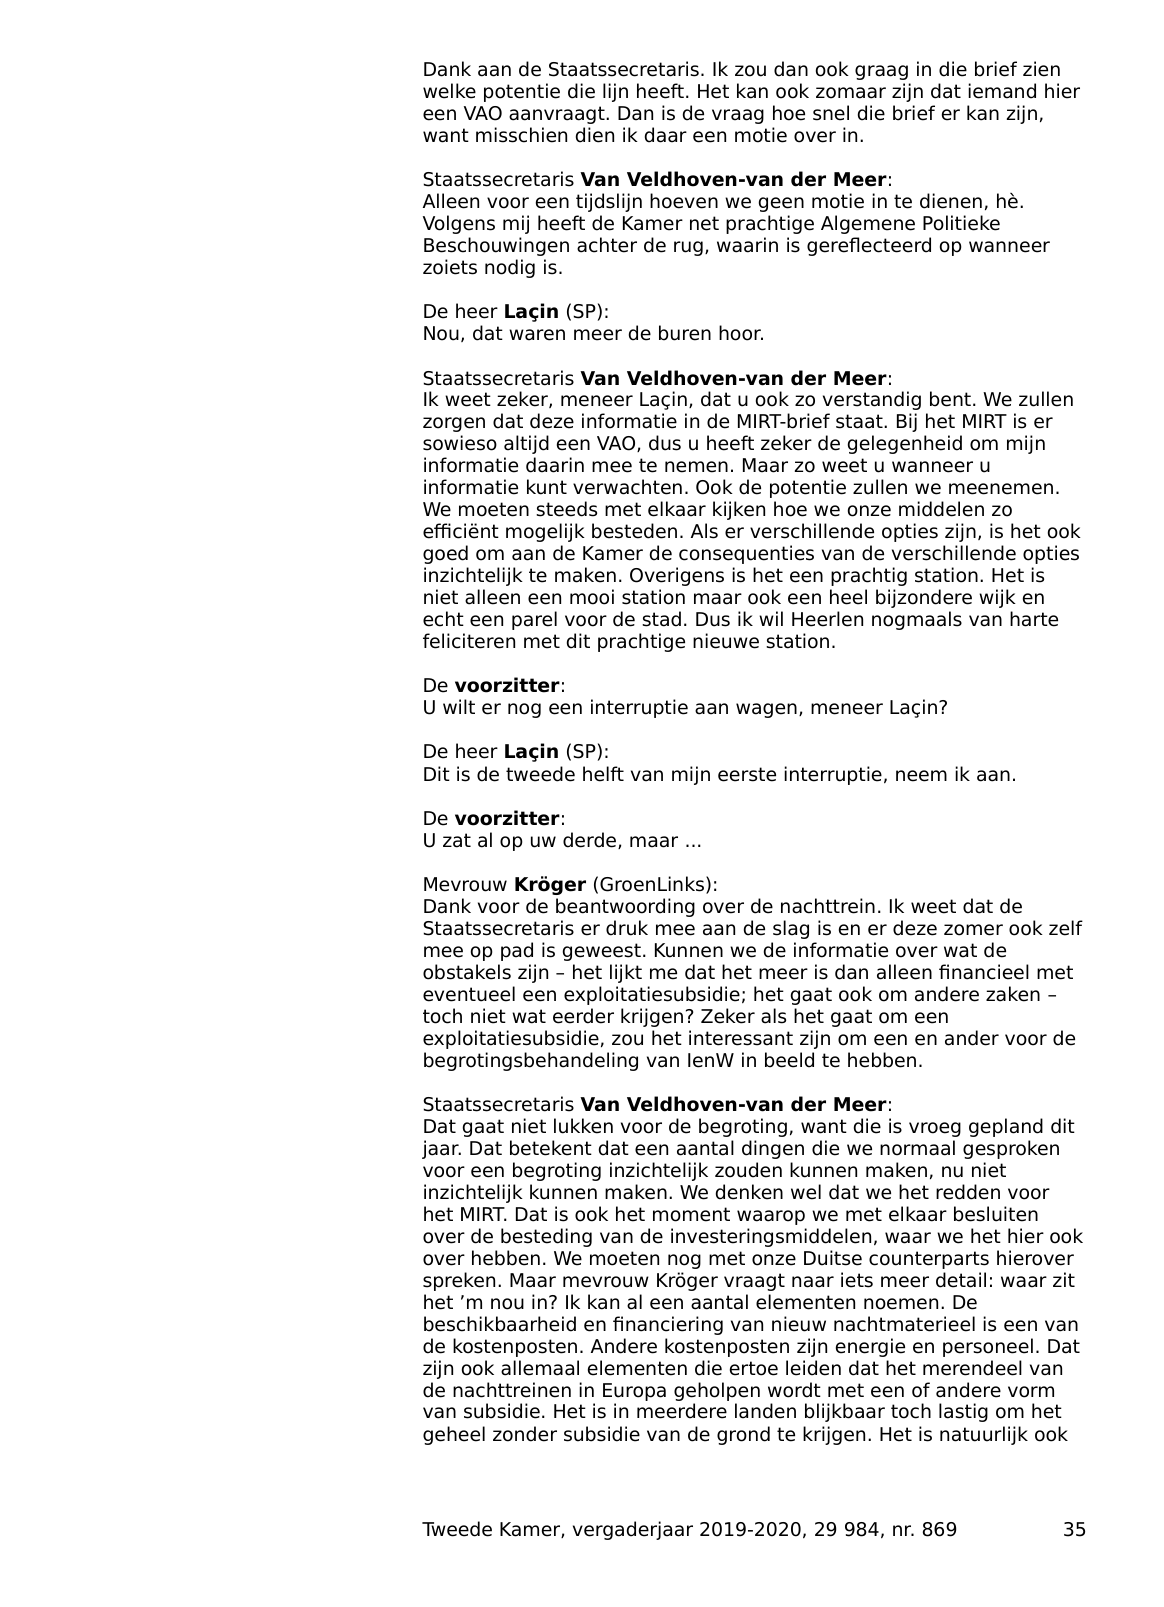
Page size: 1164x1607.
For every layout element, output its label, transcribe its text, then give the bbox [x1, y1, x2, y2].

text De heer Laçin (SP): [422, 301, 1087, 323]
text De heer Laçin (SP): [422, 741, 1087, 763]
text Staatssecretaris Van Veldhoven-van der Meer: [422, 1094, 1087, 1116]
text U zat al op uw derde, maar ... [422, 829, 1087, 852]
text Nou, dat waren meer de buren hoor. [422, 323, 1087, 345]
text Dit is de tweede helft van mijn eerste interruptie, neem ik aan. [422, 763, 1087, 785]
text De voorzitter: [422, 808, 1087, 829]
text Dank voor de beantwoording over de nachttrein. Ik weet dat de Staatssecretaris er druk mee aan de slag is en er deze zomer ook zelf mee op pad is geweest. Kunnen we de informatie over wat de obstakels zijn – het lijkt me dat het meer is dan alleen financieel met eventueel een exploitatiesubsidie; het gaat ook om andere zaken – toch niet wat eerder krijgen? Zeker als het gaat om een exploitatiesubsidie, zou het interessant zijn om een en ander voor de begrotingsbehandeling van IenW in beeld te hebben. [422, 896, 1087, 1072]
text U wilt er nog een interruptie aan wagen, meneer Laçin? [422, 697, 1087, 719]
text Staatssecretaris Van Veldhoven-van der Meer: [422, 169, 1087, 191]
text Ik weet zeker, meneer Laçin, dat u ook zo verstandig bent. We zullen zorgen dat deze informatie in de MIRT-brief staat. Bij het MIRT is er sowieso altijd een VAO, dus u heeft zeker de gelegenheid om mijn informatie daarin mee te nemen. Maar zo weet u wanneer u informatie kunt verwachten. Ook de potentie zullen we meenemen. We moeten steeds met elkaar kijken hoe we onze middelen zo efficiënt mogelijk besteden. Als er verschillende opties zijn, is het ook goed om aan de Kamer de consequenties van de verschillende opties inzichtelijk te maken. Overigens is het een prachtig station. Het is niet alleen een mooi station maar ook een heel bijzondere wijk en echt een parel voor de stad. Dus ik wil Heerlen nogmaals van harte feliciteren met dit prachtige nieuwe station. [422, 389, 1087, 653]
text Staatssecretaris Van Veldhoven-van der Meer: [422, 367, 1087, 389]
text Alleen voor een tijdslijn hoeven we geen motie in te dienen, hè. Volgens mij heeft de Kamer net prachtige Algemene Politieke Beschouwingen achter de rug, waarin is gereflecteerd op wanneer zoiets nodig is. [422, 191, 1087, 279]
text Mevrouw Kröger (GroenLinks): [422, 874, 1087, 896]
text Dat gaat niet lukken voor de begroting, want die is vroeg gepland dit jaar. Dat betekent dat een aantal dingen die we normaal gesproken voor een begroting inzichtelijk zouden kunnen maken, nu niet inzichtelijk kunnen maken. We denken wel dat we het redden voor het MIRT. Dat is ook het moment waarop we met elkaar besluiten over de besteding van de investeringsmiddelen, waar we het hier ook over hebben. We moeten nog met onze Duitse counterparts hierover spreken. Maar mevrouw Kröger vraagt naar iets meer detail: waar zit het ’m nou in? Ik kan al een aantal elementen noemen. De beschikbaarheid en financiering van nieuw nachtmaterieel is een van de kostenposten. Andere kostenposten zijn energie en personeel. Dat zijn ook allemaal elementen die ertoe leiden dat het merendeel van de nachttreinen in Europa geholpen wordt met een of andere vorm van subsidie. Het is in meerdere landen blijkbaar toch lastig om het geheel zonder subsidie van de grond te krijgen. Het is natuurlijk ook [422, 1116, 1087, 1445]
text Dank aan de Staatssecretaris. Ik zou dan ook graag in die brief zien welke potentie die lijn heeft. Het kan ook zomaar zijn dat iemand hier een VAO aanvraagt. Dan is de vraag hoe snel die brief er kan zijn, want misschien dien ik daar een motie over in. [422, 59, 1087, 147]
text De voorzitter: [422, 675, 1087, 697]
